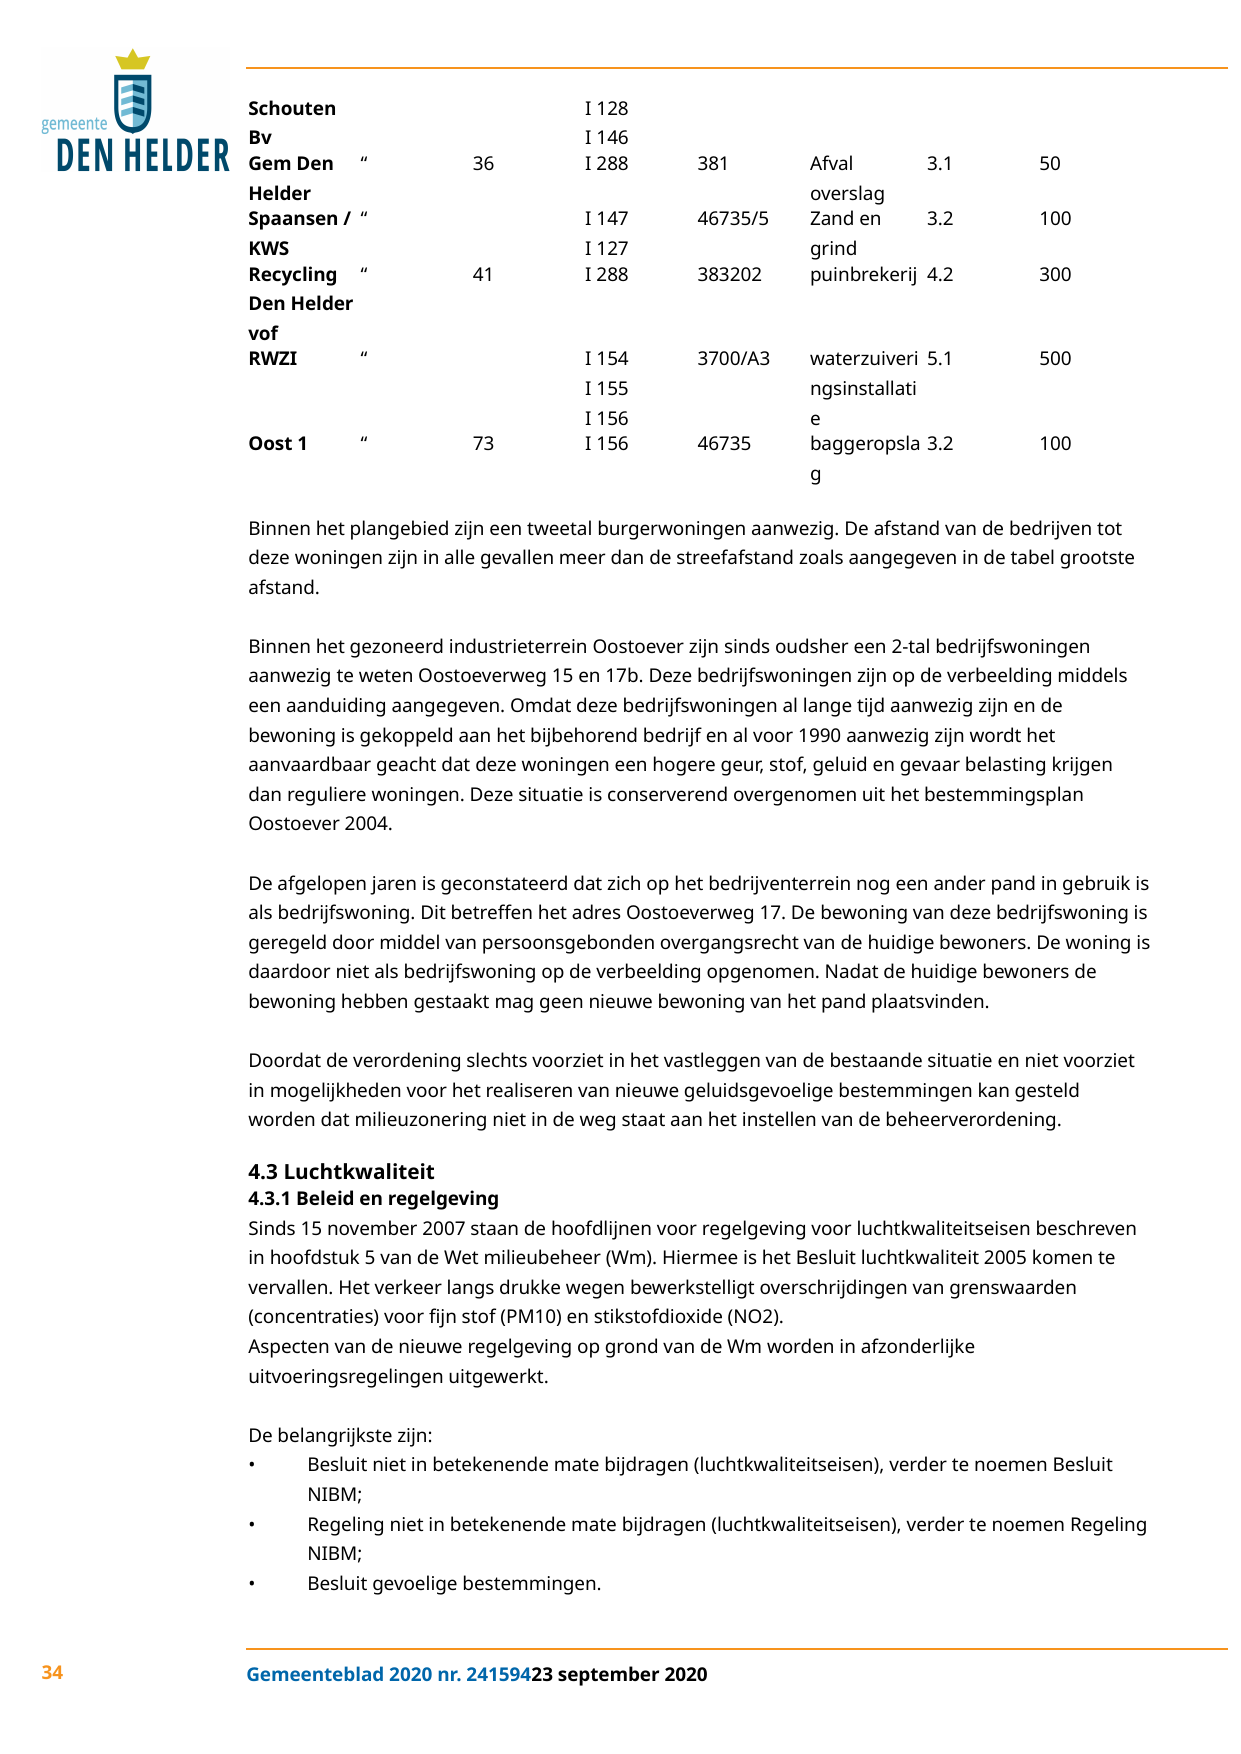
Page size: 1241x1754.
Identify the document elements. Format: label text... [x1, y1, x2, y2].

text De afgelopen jaren is geconstateerd dat zich op het bedrijventerrein nog een ander pand in gebruik is als bedrijfswoning. Dit betreffen het adres Oostoeverweg 17. De bewoning van deze bedrijfswoning is geregeld door middel van persoonsgebonden overgangsrecht van de huidige bewoners. De woning is daardoor niet als bedrijfswoning op de verbeelding opgenomen. Nadat de huidige bewoners de bewoning hebben gestaakt mag geen nieuwe bewoning van het pand plaatsvinden. [248, 870, 1152, 1014]
table_cell RWZI [248, 346, 360, 431]
table_cell I 156 [585, 431, 697, 486]
table_cell 100 [1039, 205, 1152, 261]
table_cell [810, 486, 927, 512]
text Binnen het gezoneerd industrieterrein Oostoever zijn sinds oudsher een 2-tal bedrijfswoningen aanwezig te weten Oostoeverweg 15 en 17b. Deze bedrijfswoningen zijn op de verbeelding middels een aanduiding aangegeven. Omdat deze bedrijfswoningen al lange tijd aanwezig zijn en de bewoning is gekoppeld aan het bijbehorend bedrijf en al voor 1990 aanwezig zijn wordt het aanvaardbaar geacht dat deze woningen een hogere geur, stof, geluid en gevaar belasting krijgen dan reguliere woningen. Deze situatie is conserverend overgenomen uit het bestemmingsplan Oostoever 2004. [248, 633, 1152, 836]
table_cell I 147 I 127 [585, 205, 697, 261]
table_cell [1039, 95, 1152, 150]
table_cell Schouten Bv [248, 95, 360, 150]
text De belangrijkste zijn: [248, 1422, 1152, 1448]
table_cell [810, 95, 927, 150]
table_cell [927, 95, 1039, 150]
table_cell [360, 486, 473, 512]
table_cell Zand en grind [810, 205, 927, 261]
table_cell 73 [473, 431, 585, 486]
table_cell 381 [697, 150, 810, 205]
list Regeling niet in betekenende mate bijdragen (luchtkwaliteitseisen), verder te noemen Regeling NIBM; [248, 1511, 1152, 1566]
table_cell 3.1 [927, 150, 1039, 205]
table_cell “ [360, 346, 473, 431]
table_cell 100 [1039, 431, 1152, 486]
table_cell “ [360, 205, 473, 261]
table_cell Recycling Den Helder vof [248, 261, 360, 346]
table_cell I 154 I 155 I 156 [585, 346, 697, 431]
table_cell “ [360, 261, 473, 346]
list Besluit gevoelige bestemmingen. [248, 1570, 1152, 1596]
table_cell [473, 95, 585, 150]
table_cell 5.1 [927, 346, 1039, 431]
table_cell 41 [473, 261, 585, 346]
table_cell [473, 205, 585, 261]
table_cell [473, 486, 585, 512]
picture [220, 160, 224, 172]
picture [130, 157, 135, 172]
table_cell 3.2 [927, 431, 1039, 486]
table_cell [697, 95, 810, 150]
text 4.3 Luchtkwaliteit [248, 1157, 1152, 1185]
text Binnen het plangebied zijn een tweetal burgerwoningen aanwezig. De afstand van de bedrijven tot deze woningen zijn in alle gevallen meer dan de streefafstand zoals aangegeven in de tabel grootste afstand. [248, 515, 1152, 600]
picture [182, 144, 187, 165]
table_cell Afval overslag [810, 150, 927, 205]
picture [100, 154, 106, 172]
table_cell 500 [1039, 346, 1152, 431]
table_cell 3.2 [927, 205, 1039, 261]
table_cell 300 [1039, 261, 1152, 346]
table_cell 4.2 [927, 261, 1039, 346]
text Sinds 15 november 2007 staan de hoofdlijnen voor regelgeving voor luchtkwaliteitseisen beschreven in hoofdstuk 5 van de Wet milieubeheer (Wm). Hiermee is het Besluit luchtkwaliteit 2005 komen te vervallen. Het verkeer langs drukke wegen bewerkstelligt overschrijdingen van grenswaarden (concentraties) voor fijn stof (PM10) en stikstofdioxide (NO2). [248, 1215, 1152, 1329]
picture [41, 47, 231, 172]
table_cell I 288 [585, 261, 697, 346]
table_cell [360, 95, 473, 150]
table_cell 36 [473, 150, 585, 205]
table_cell I 128 I 146 [585, 95, 697, 150]
table_cell 3700/A3 [697, 346, 810, 431]
table_cell puinbrekerij [810, 261, 927, 346]
table_cell baggeropslag [810, 431, 927, 486]
table_cell Spaansen / KWS [248, 205, 360, 261]
table_cell Oost 1 [248, 431, 360, 486]
table_cell 50 [1039, 150, 1152, 205]
table_cell [473, 346, 585, 431]
table_cell [248, 486, 360, 512]
table_cell “ [360, 150, 473, 205]
table_cell Gem Den Helder [248, 150, 360, 205]
text Doordat de verordening slechts voorziet in het vastleggen van de bestaande situatie en niet voorziet in mogelijkheden voor het realiseren van nieuwe geluidsgevoelige bestemmingen kan gesteld worden dat milieuzonering niet in de weg staat aan het instellen van de beheerverordening. [248, 1047, 1152, 1132]
table_cell I 288 [585, 150, 697, 205]
text Aspecten van de nieuwe regelgeving op grond van de Wm worden in afzonderlijke uitvoeringsregelingen uitgewerkt. [248, 1333, 1152, 1388]
table_cell 383202 [697, 261, 810, 346]
text 4.3.1 Beleid en regelgeving [248, 1185, 1152, 1211]
table_cell [927, 486, 1039, 512]
table_cell “ [360, 431, 473, 486]
table_cell [697, 486, 810, 512]
table_cell 46735/5 [697, 205, 810, 261]
picture [63, 144, 68, 165]
table_cell [1039, 486, 1152, 512]
table_cell waterzuiveringsinstallatie [810, 346, 927, 431]
table_cell 46735 [697, 431, 810, 486]
table_cell [585, 486, 697, 512]
list Besluit niet in betekenende mate bijdragen (luchtkwaliteitseisen), verder te noemen Besluit NIBM; [248, 1452, 1152, 1507]
